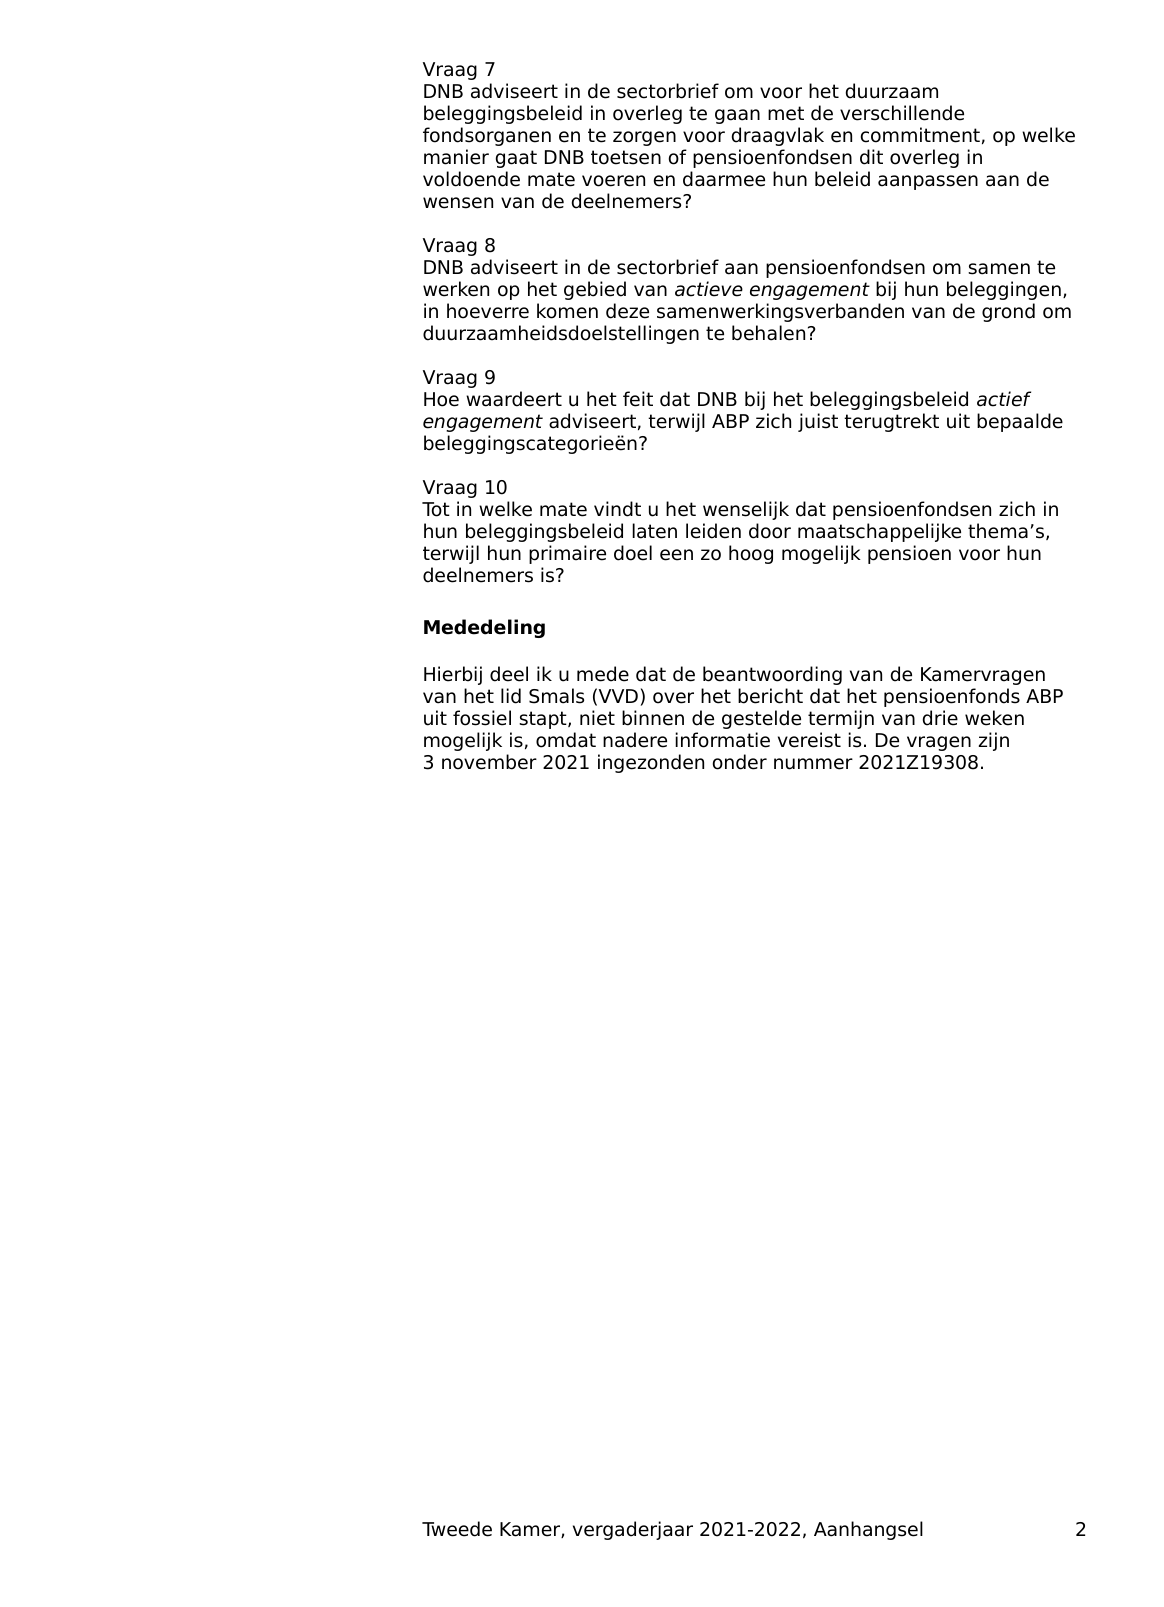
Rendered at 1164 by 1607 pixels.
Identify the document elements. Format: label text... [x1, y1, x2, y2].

text DNB adviseert in de sectorbrief om voor het duurzaam beleggingsbeleid in overleg te gaan met de verschillende fondsorganen en te zorgen voor draagvlak en commitment, op welke manier gaat DNB toetsen of pensioenfondsen dit overleg in voldoende mate voeren en daarmee hun beleid aanpassen aan de wensen van de deelnemers? [422, 81, 1087, 213]
text DNB adviseert in de sectorbrief aan pensioenfondsen om samen te werken op het gebied van actieve engagement bij hun beleggingen, in hoeverre komen deze samenwerkingsverbanden van de grond om duurzaamheidsdoelstellingen te behalen? [422, 257, 1087, 345]
text Vraag 7 [422, 59, 1087, 81]
text Vraag 8 [422, 235, 1087, 257]
text Hierbij deel ik u mede dat de beantwoording van de Kamervragen van het lid Smals (VVD) over het bericht dat het pensioenfonds ABP uit fossiel stapt, niet binnen de gestelde termijn van drie weken mogelijk is, omdat nadere informatie vereist is. De vragen zijn 3 november 2021 ingezonden onder nummer 2021Z19308. [422, 664, 1087, 774]
subtitle Mededeling [422, 617, 1087, 639]
text Vraag 9 [422, 367, 1087, 389]
text Hoe waardeert u het feit dat DNB bij het beleggingsbeleid actief engagement adviseert, terwijl ABP zich juist terugtrekt uit bepaalde beleggingscategorieën? [422, 389, 1087, 455]
text Tot in welke mate vindt u het wenselijk dat pensioenfondsen zich in hun beleggingsbeleid laten leiden door maatschappelijke thema’s, terwijl hun primaire doel een zo hoog mogelijk pensioen voor hun deelnemers is? [422, 499, 1087, 587]
text Vraag 10 [422, 477, 1087, 499]
